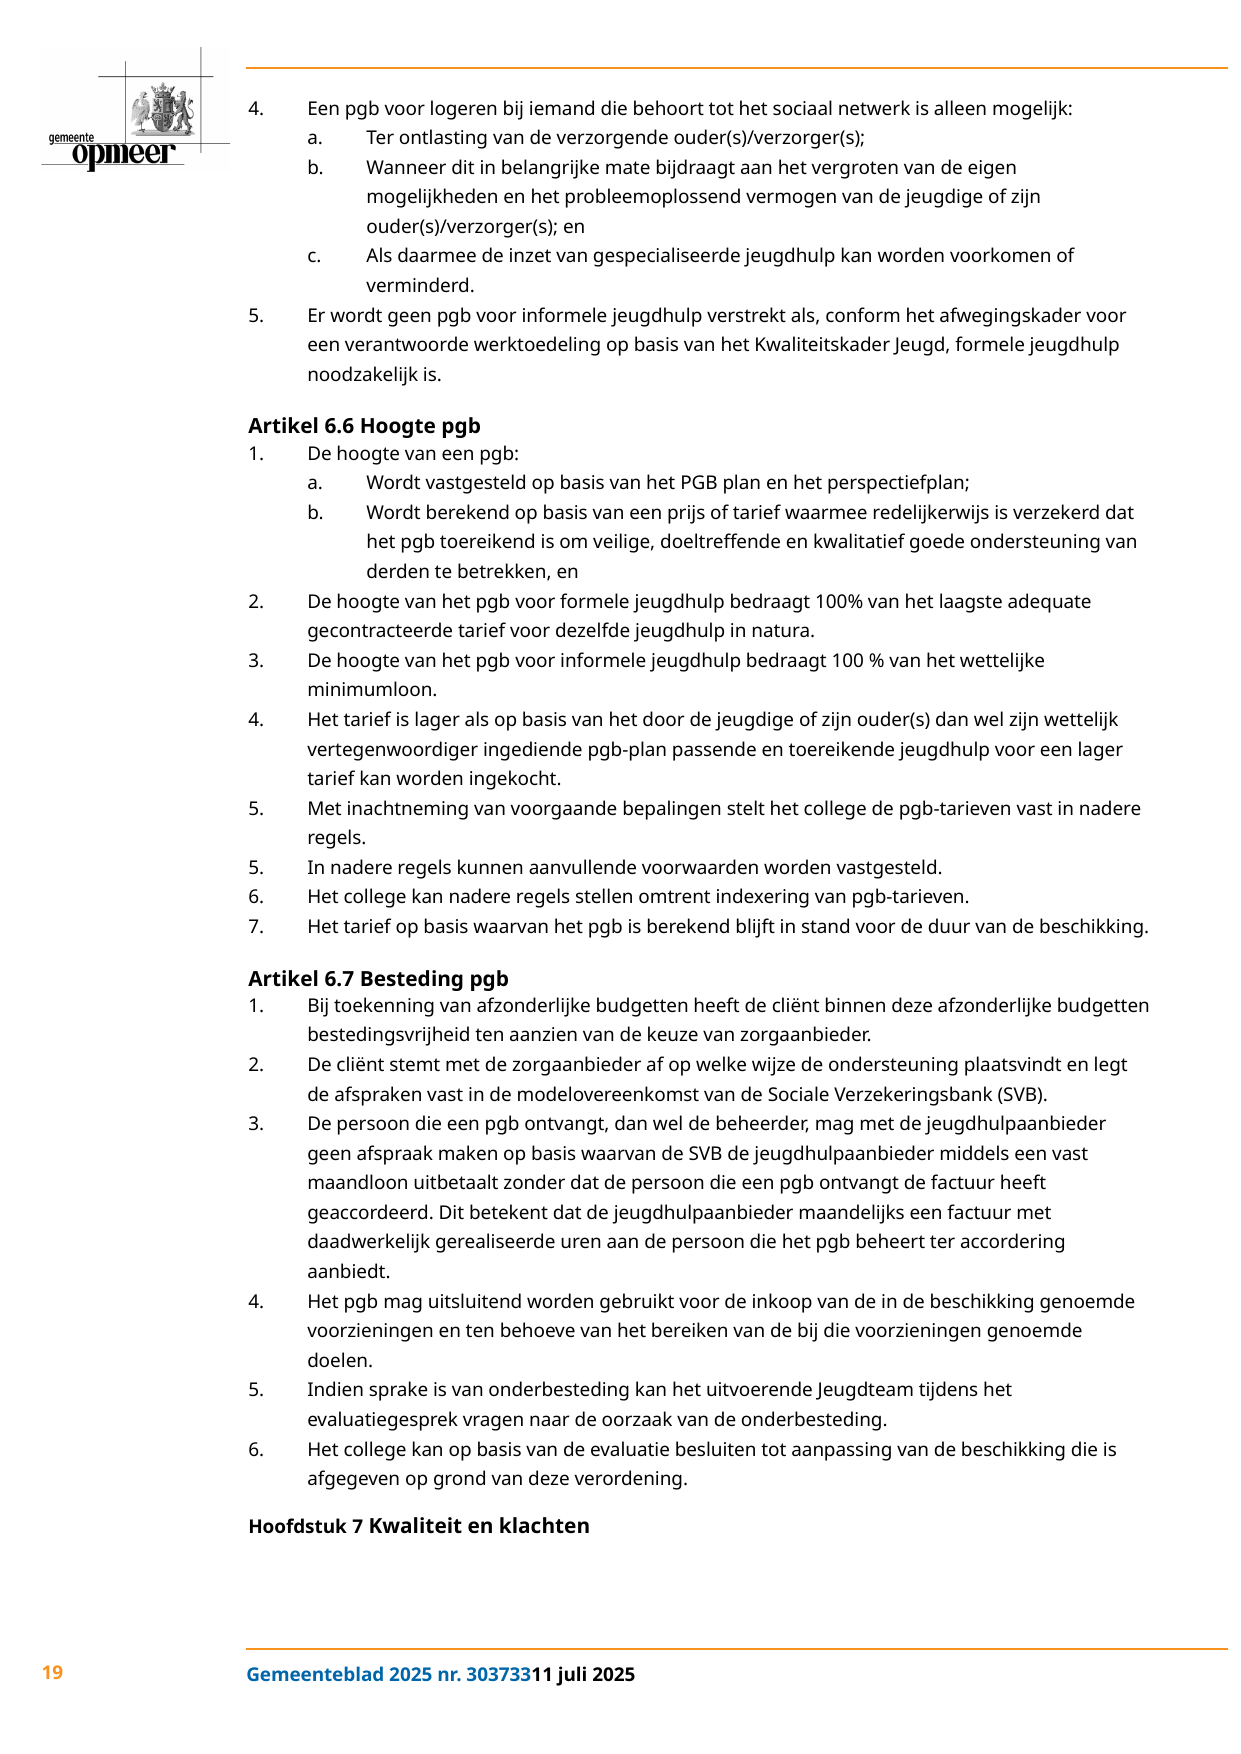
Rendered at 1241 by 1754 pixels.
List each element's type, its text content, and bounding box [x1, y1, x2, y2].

text Artikel 6.6 Hoogte pgb [248, 411, 1152, 440]
list Wanneer dit in belangrijke mate bijdraagt aan het vergroten van de eigen mogelijkheden en het probleemoplossend vermogen van de jeugdige of zijn ouder(s)/verzorger(s); en [307, 154, 1152, 239]
list Wordt vastgesteld op basis van het PGB plan en het perspectiefplan; [307, 469, 1152, 495]
list Het college kan op basis van de evaluatie besluiten tot aanpassing van de beschikking die is afgegeven op grond van deze verordening. [248, 1436, 1152, 1491]
picture [41, 47, 231, 172]
list Met inachtneming van voorgaande bepalingen stelt het college de pgb-tarieven vast in nadere regels. [248, 795, 1152, 850]
list De hoogte van het pgb voor informele jeugdhulp bedraagt 100 % van het wettelijke minimumloon. [248, 647, 1152, 702]
list Het tarief op basis waarvan het pgb is berekend blijft in stand voor de duur van de beschikking. [248, 913, 1152, 939]
list Bij toekenning van afzonderlijke budgetten heeft de cliënt binnen deze afzonderlijke budgetten bestedingsvrijheid ten aanzien van de keuze van zorgaanbieder. [248, 992, 1152, 1047]
list Een pgb voor logeren bij iemand die behoort tot het sociaal netwerk is alleen mogelijk: [248, 95, 1152, 121]
list Wordt berekend op basis van een prijs of tarief waarmee redelijkerwijs is verzekerd dat het pgb toereikend is om veilige, doeltreffende en kwalitatief goede ondersteuning van derden te betrekken, en [307, 499, 1152, 584]
list De hoogte van een pgb: [248, 440, 1152, 466]
list Ter ontlasting van de verzorgende ouder(s)/verzorger(s); [307, 124, 1152, 150]
list Het tarief is lager als op basis van het door de jeugdige of zijn ouder(s) dan wel zijn wettelijk vertegenwoordiger ingediende pgb-plan passende en toereikende jeugdhulp voor een lager tarief kan worden ingekocht. [248, 706, 1152, 791]
list Er wordt geen pgb voor informele jeugdhulp verstrekt als, conform het afwegingskader voor een verantwoorde werktoedeling op basis van het Kwaliteitskader Jeugd, formele jeugdhulp noodzakelijk is. [248, 302, 1152, 387]
list De cliënt stemt met de zorgaanbieder af op welke wijze de ondersteuning plaatsvindt en legt de afspraken vast in de modelovereenkomst van de Sociale Verzekeringsbank (SVB). [248, 1051, 1152, 1107]
list In nadere regels kunnen aanvullende voorwaarden worden vastgesteld. [248, 854, 1152, 880]
list De hoogte van het pgb voor formele jeugdhulp bedraagt 100% van het laagste adequate gecontracteerde tarief voor dezelfde jeugdhulp in natura. [248, 588, 1152, 643]
list Het college kan nadere regels stellen omtrent indexering van pgb-tarieven. [248, 884, 1152, 909]
text Artikel 6.7 Besteding pgb [248, 964, 1152, 992]
list Als daarmee de inzet van gespecialiseerde jeugdhulp kan worden voorkomen of verminderd. [307, 243, 1152, 298]
list Het pgb mag uitsluitend worden gebruikt voor de inkoop van de in de beschikking genoemde voorzieningen en ten behoeve van het bereiken van de bij die voorzieningen genoemde doelen. [248, 1288, 1152, 1373]
list De persoon die een pgb ontvangt, dan wel de beheerder, mag met de jeugdhulpaanbieder geen afspraak maken op basis waarvan de SVB de jeugdhulpaanbieder middels een vast maandloon uitbetaalt zonder dat de persoon die een pgb ontvangt de factuur heeft geaccordeerd. Dit betekent dat de jeugdhulpaanbieder maandelijks een factuur met daadwerkelijk gerealiseerde uren aan de persoon die het pgb beheert ter accordering aanbiedt. [248, 1110, 1152, 1284]
text Hoofdstuk 7 Kwaliteit en klachten [248, 1511, 1152, 1539]
list Indien sprake is van onderbesteding kan het uitvoerende Jeugdteam tijdens het evaluatiegesprek vragen naar de oorzaak van de onderbesteding. [248, 1377, 1152, 1432]
